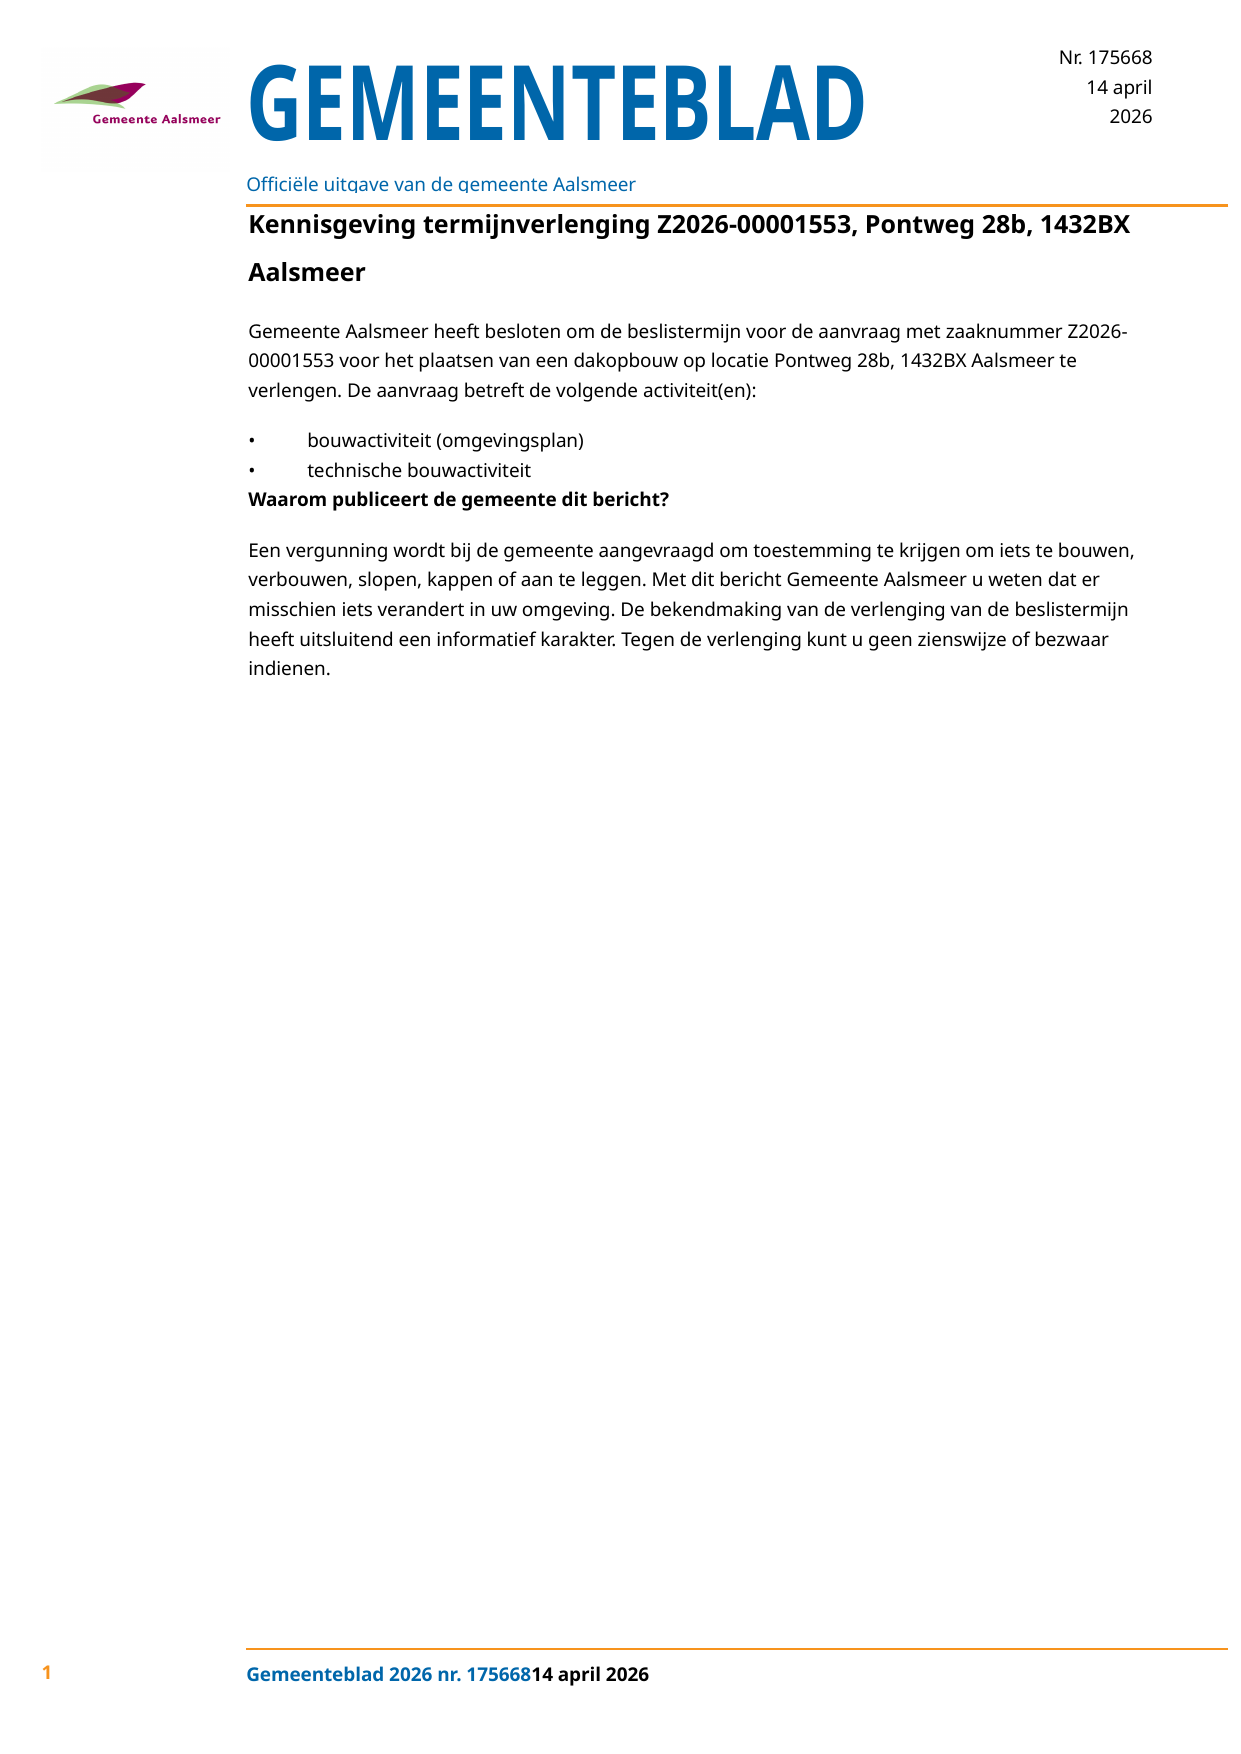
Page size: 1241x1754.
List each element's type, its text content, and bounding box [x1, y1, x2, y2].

list bouwactiviteit (omgevingsplan) [248, 427, 1152, 453]
text Waarom publiceert de gemeente dit bericht? [248, 487, 1152, 512]
picture [41, 47, 231, 172]
list technische bouwactiviteit [248, 457, 1152, 483]
text Kennisgeving termijnverlenging Z2026-00001553, Pontweg 28b, 1432BX Aalsmeer [248, 207, 1152, 288]
text Een vergunning wordt bij de gemeente aangevraagd om toestemming te krijgen om iets te bouwen, verbouwen, slopen, kappen of aan te leggen. Met dit bericht Gemeente Aalsmeer u weten dat er misschien iets verandert in uw omgeving. De bekendmaking van de verlenging van de beslistermijn heeft uitsluitend een informatief karakter. Tegen de verlenging kunt u geen zienswijze of bezwaar indienen. [248, 537, 1152, 681]
text Gemeente Aalsmeer heeft besloten om de beslistermijn voor de aanvraag met zaaknummer Z2026-00001553 voor het plaatsen van een dakopbouw op locatie Pontweg 28b, 1432BX Aalsmeer te verlengen. De aanvraag betreft de volgende activiteit(en): [248, 318, 1152, 403]
